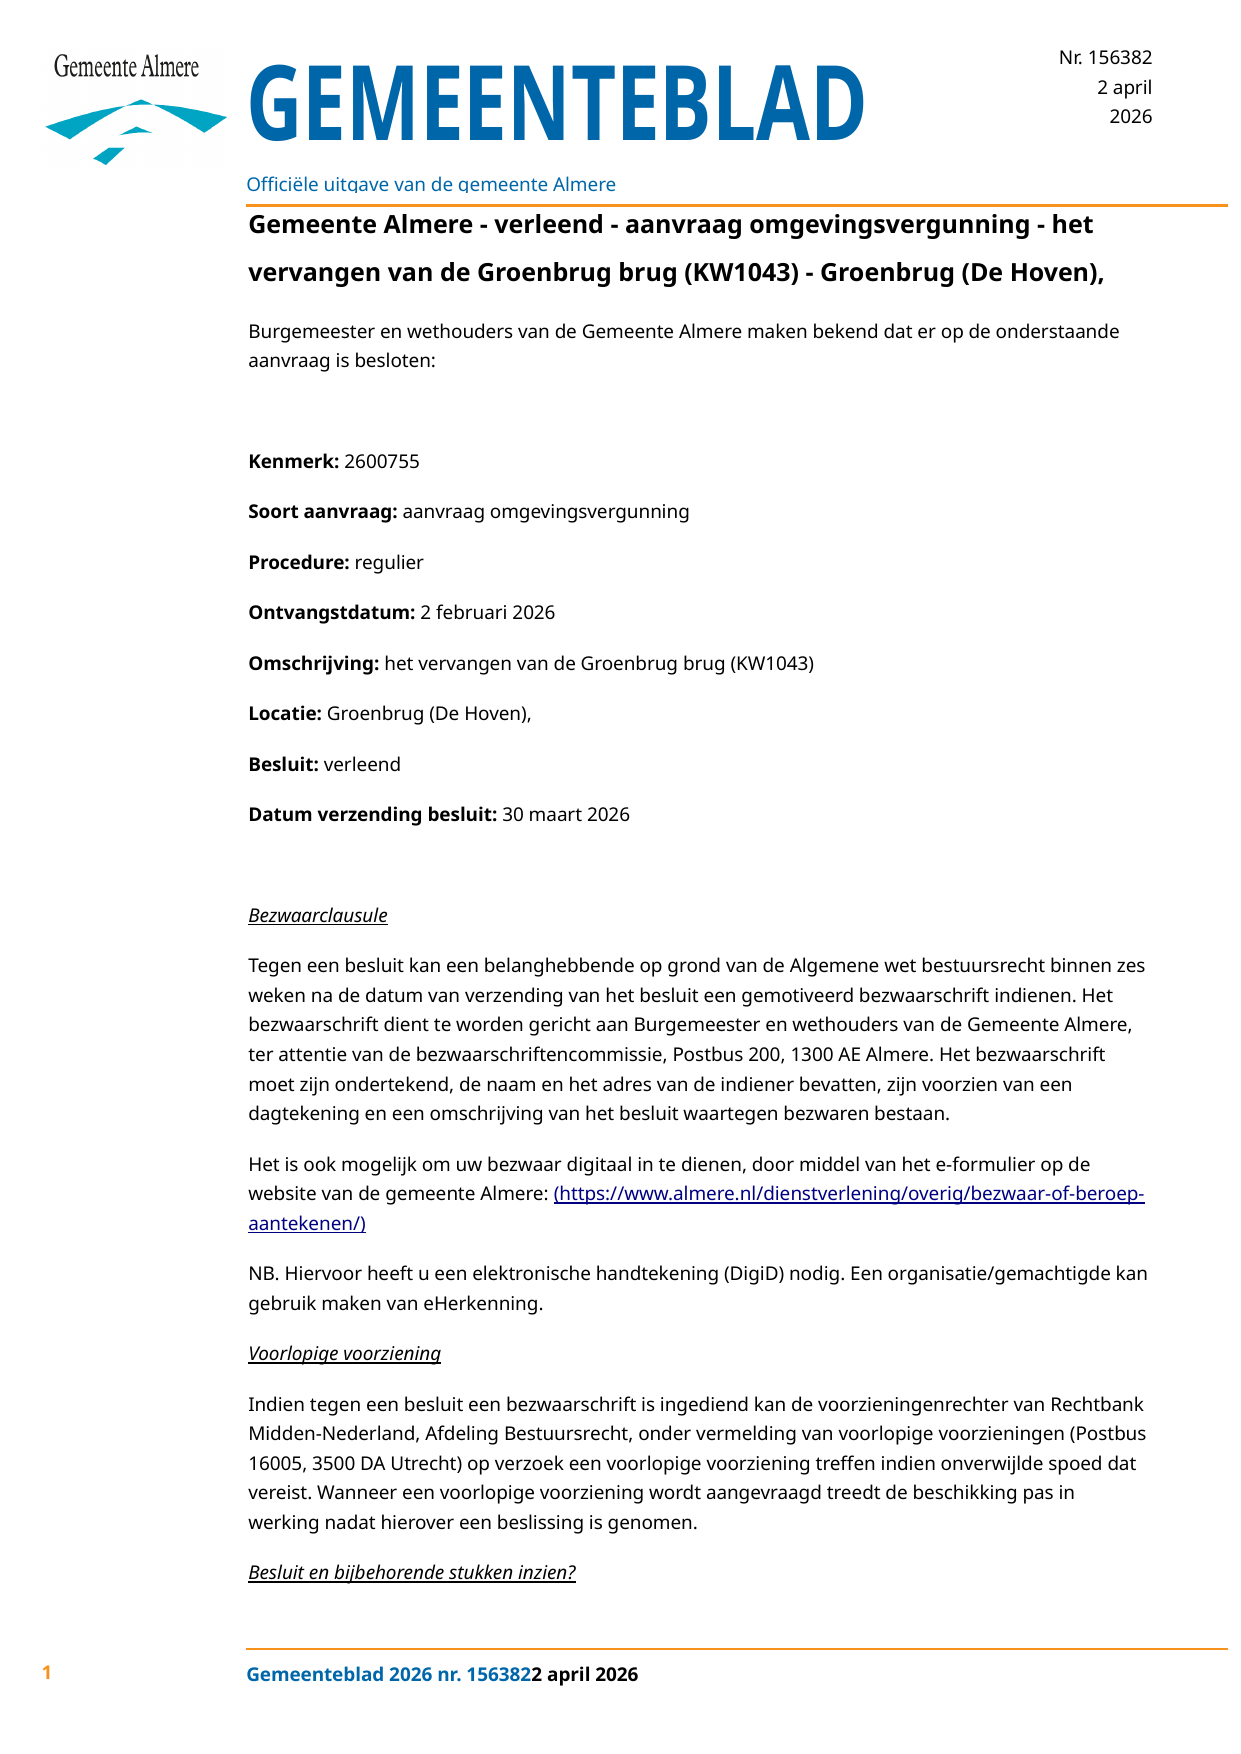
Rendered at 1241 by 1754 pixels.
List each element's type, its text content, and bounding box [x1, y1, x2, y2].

text Locatie: Groenbrug (De Hoven), [248, 700, 1152, 726]
text Het is ook mogelijk om uw bezwaar digitaal in te dienen, door middel van het e-formulier op de website van de gemeente Almere: (https://www.almere.nl/dienstverlening/overig/bezwaar-of-beroep-aantekenen/) [248, 1151, 1152, 1236]
text Procedure: regulier [248, 549, 1152, 575]
text Besluit: verleend [248, 751, 1152, 777]
text Bezwaarclausule [248, 902, 1152, 928]
text NB. Hiervoor heeft u een elektronische handtekening (DigiD) nodig. Een organisatie/gemachtigde kan gebruik maken van eHerkenning. [248, 1260, 1152, 1316]
text Besluit en bijbehorende stukken inzien? [248, 1559, 1152, 1585]
text Gemeente Almere - verleend - aanvraag omgevingsvergunning - het vervangen van de Groenbrug brug (KW1043) - Groenbrug (De Hoven), [248, 207, 1152, 288]
text Ontvangstdatum: 2 februari 2026 [248, 599, 1152, 625]
text Omschrijving: het vervangen van de Groenbrug brug (KW1043) [248, 650, 1152, 676]
text Voorlopige voorziening [248, 1340, 1152, 1366]
text Tegen een besluit kan een belanghebbende op grond van de Algemene wet bestuursrecht binnen zes weken na de datum van verzending van het besluit een gemotiveerd bezwaarschrift indienen. Het bezwaarschrift dient te worden gericht aan Burgemeester en wethouders van de Gemeente Almere, ter attentie van de bezwaarschriftencommissie, Postbus 200, 1300 AE Almere. Het bezwaarschrift moet zijn ondertekend, de naam en het adres van de indiener bevatten, zijn voorzien van een dagtekening en een omschrijving van het besluit waartegen bezwaren bestaan. [248, 952, 1152, 1126]
text Soort aanvraag: aanvraag omgevingsvergunning [248, 499, 1152, 524]
text Burgemeester en wethouders van de Gemeente Almere maken bekend dat er op de onderstaande aanvraag is besloten: [248, 318, 1152, 373]
text Kenmerk: 2600755 [248, 448, 1152, 474]
text Datum verzending besluit: 30 maart 2026 [248, 801, 1152, 827]
text Indien tegen een besluit een bezwaarschrift is ingediend kan de voorzieningenrechter van Rechtbank Midden-Nederland, Afdeling Bestuursrecht, onder vermelding van voorlopige voorzieningen (Postbus 16005, 3500 DA Utrecht) op verzoek een voorlopige voorziening treffen indien onverwijlde spoed dat vereist. Wanneer een voorlopige voorziening wordt aangevraagd treedt de beschikking pas in werking nadat hierover een beslissing is genomen. [248, 1391, 1152, 1535]
picture [41, 47, 231, 172]
